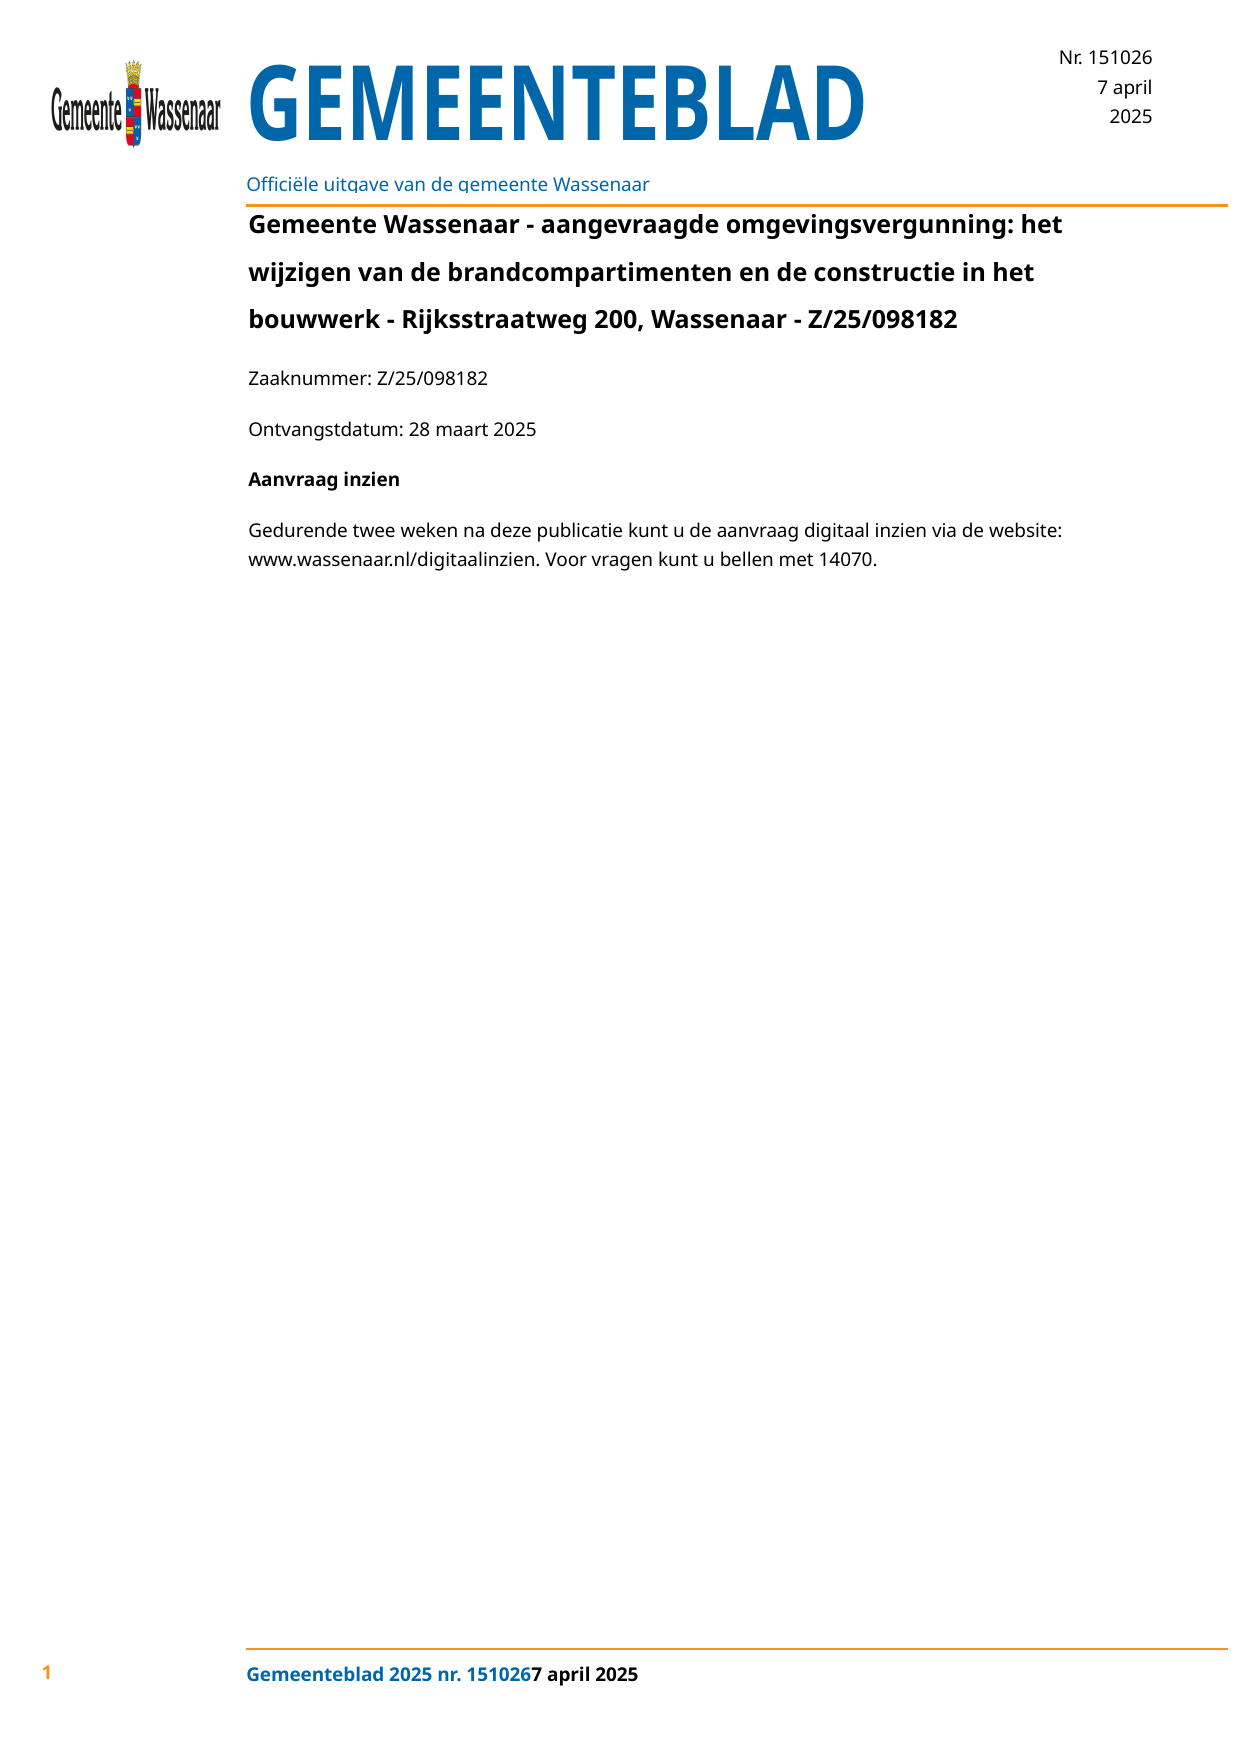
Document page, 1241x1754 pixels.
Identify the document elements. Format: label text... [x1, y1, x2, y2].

picture [41, 47, 231, 172]
text Gemeente Wassenaar - aangevraagde omgevingsvergunning: het wijzigen van de brandcompartimenten en de constructie in het bouwwerk - Rijksstraatweg 200, Wassenaar - Z/25/098182 [248, 207, 1152, 336]
text Aanvraag inzien [248, 466, 1152, 492]
text Gedurende twee weken na deze publicatie kunt u de aanvraag digitaal inzien via de website: www.wassenaar.nl/digitaalinzien. Voor vragen kunt u bellen met 14070. [248, 517, 1152, 572]
text Zaaknummer: Z/25/098182 [248, 366, 1152, 391]
text Ontvangstdatum: 28 maart 2025 [248, 416, 1152, 442]
